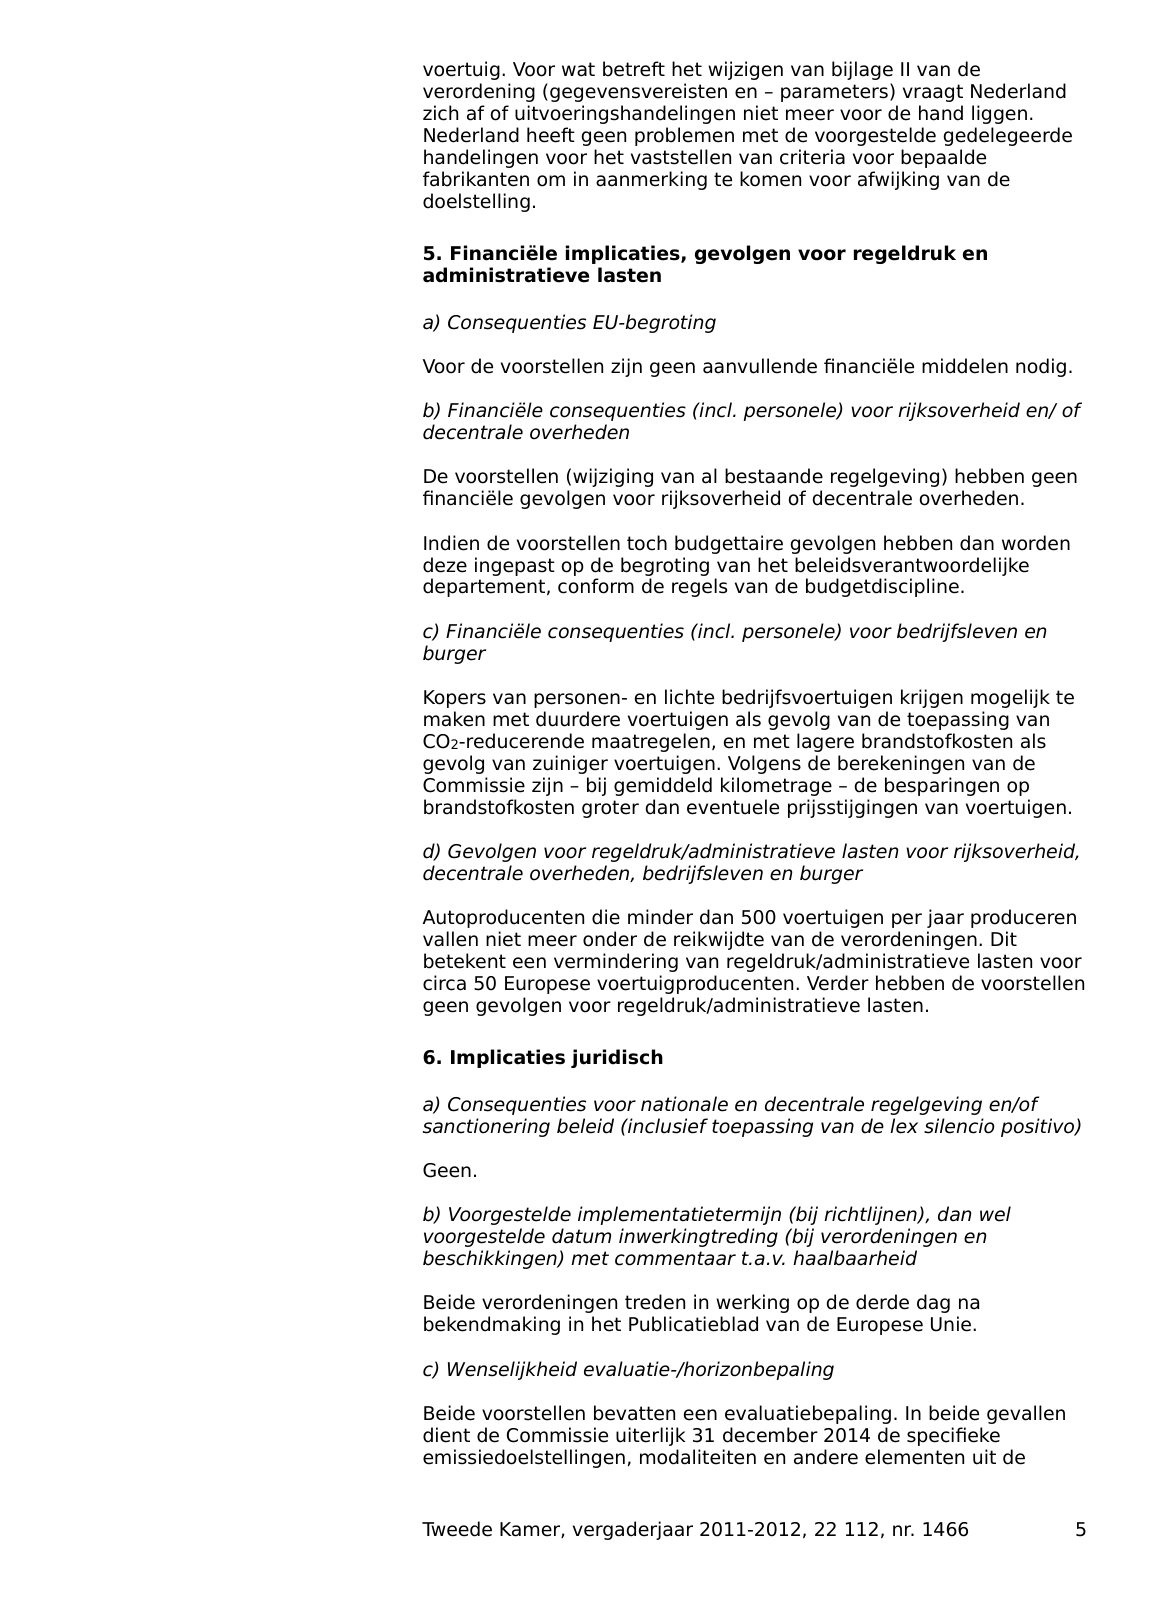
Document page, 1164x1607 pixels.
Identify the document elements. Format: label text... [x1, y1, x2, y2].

subtitle 6. Implicaties juridisch [422, 1047, 1087, 1069]
text Geen. [422, 1160, 1087, 1182]
subtitle c) Wenselijkheid evaluatie-/horizonbepaling [422, 1358, 1087, 1380]
subtitle a) Consequenties voor nationale en decentrale regelgeving en/of sanctionering beleid (inclusief toepassing van de lex silencio positivo) [422, 1094, 1087, 1138]
subtitle b) Financiële consequenties (incl. personele) voor rijksoverheid en/ of decentrale overheden [422, 400, 1087, 444]
subtitle d) Gevolgen voor regeldruk/administratieve lasten voor rijksoverheid, decentrale overheden, bedrijfsleven en burger [422, 841, 1087, 885]
subtitle a) Consequenties EU-begroting [422, 312, 1087, 334]
text Beide verordeningen treden in werking op de derde dag na bekendmaking in het Publicatieblad van de Europese Unie. [422, 1292, 1087, 1336]
text Beide voorstellen bevatten een evaluatiebepaling. In beide gevallen dient de Commissie uiterlijk 31 december 2014 de specifieke emissiedoelstellingen, modaliteiten en andere elementen uit de [422, 1403, 1087, 1468]
text Autoproducenten die minder dan 500 voertuigen per jaar produceren vallen niet meer onder de reikwijdte van de verordeningen. Dit betekent een vermindering van regeldruk/administratieve lasten voor circa 50 Europese voertuigproducenten. Verder hebben de voorstellen geen gevolgen voor regeldruk/administratieve lasten. [422, 907, 1087, 1017]
text De voorstellen (wijziging van al bestaande regelgeving) hebben geen financiële gevolgen voor rijksoverheid of decentrale overheden. [422, 466, 1087, 510]
subtitle c) Financiële consequenties (incl. personele) voor bedrijfsleven en burger [422, 621, 1087, 664]
subtitle 5. Financiële implicaties, gevolgen voor regeldruk en administratieve lasten [422, 243, 1087, 287]
text Voor de voorstellen zijn geen aanvullende financiële middelen nodig. [422, 356, 1087, 378]
text voertuig. Voor wat betreft het wijzigen van bijlage II van de verordening (gegevensvereisten en – parameters) vraagt Nederland zich af of uitvoeringshandelingen niet meer voor de hand liggen. Nederland heeft geen problemen met de voorgestelde gedelegeerde handelingen voor het vaststellen van criteria voor bepaalde fabrikanten om in aanmerking te komen voor afwijking van de doelstelling. [422, 59, 1087, 213]
text Kopers van personen- en lichte bedrijfsvoertuigen krijgen mogelijk te maken met duurdere voertuigen als gevolg van de toepassing van CO2-reducerende maatregelen, en met lagere brandstofkosten als gevolg van zuiniger voertuigen. Volgens de berekeningen van de Commissie zijn – bij gemiddeld kilometrage – de besparingen op brandstofkosten groter dan eventuele prijsstijgingen van voertuigen. [422, 687, 1087, 819]
text Indien de voorstellen toch budgettaire gevolgen hebben dan worden deze ingepast op de begroting van het beleidsverantwoordelijke departement, conform de regels van de budgetdiscipline. [422, 532, 1087, 598]
subtitle b) Voorgestelde implementatietermijn (bij richtlijnen), dan wel voorgestelde datum inwerkingtreding (bij verordeningen en beschikkingen) met commentaar t.a.v. haalbaarheid [422, 1204, 1087, 1270]
